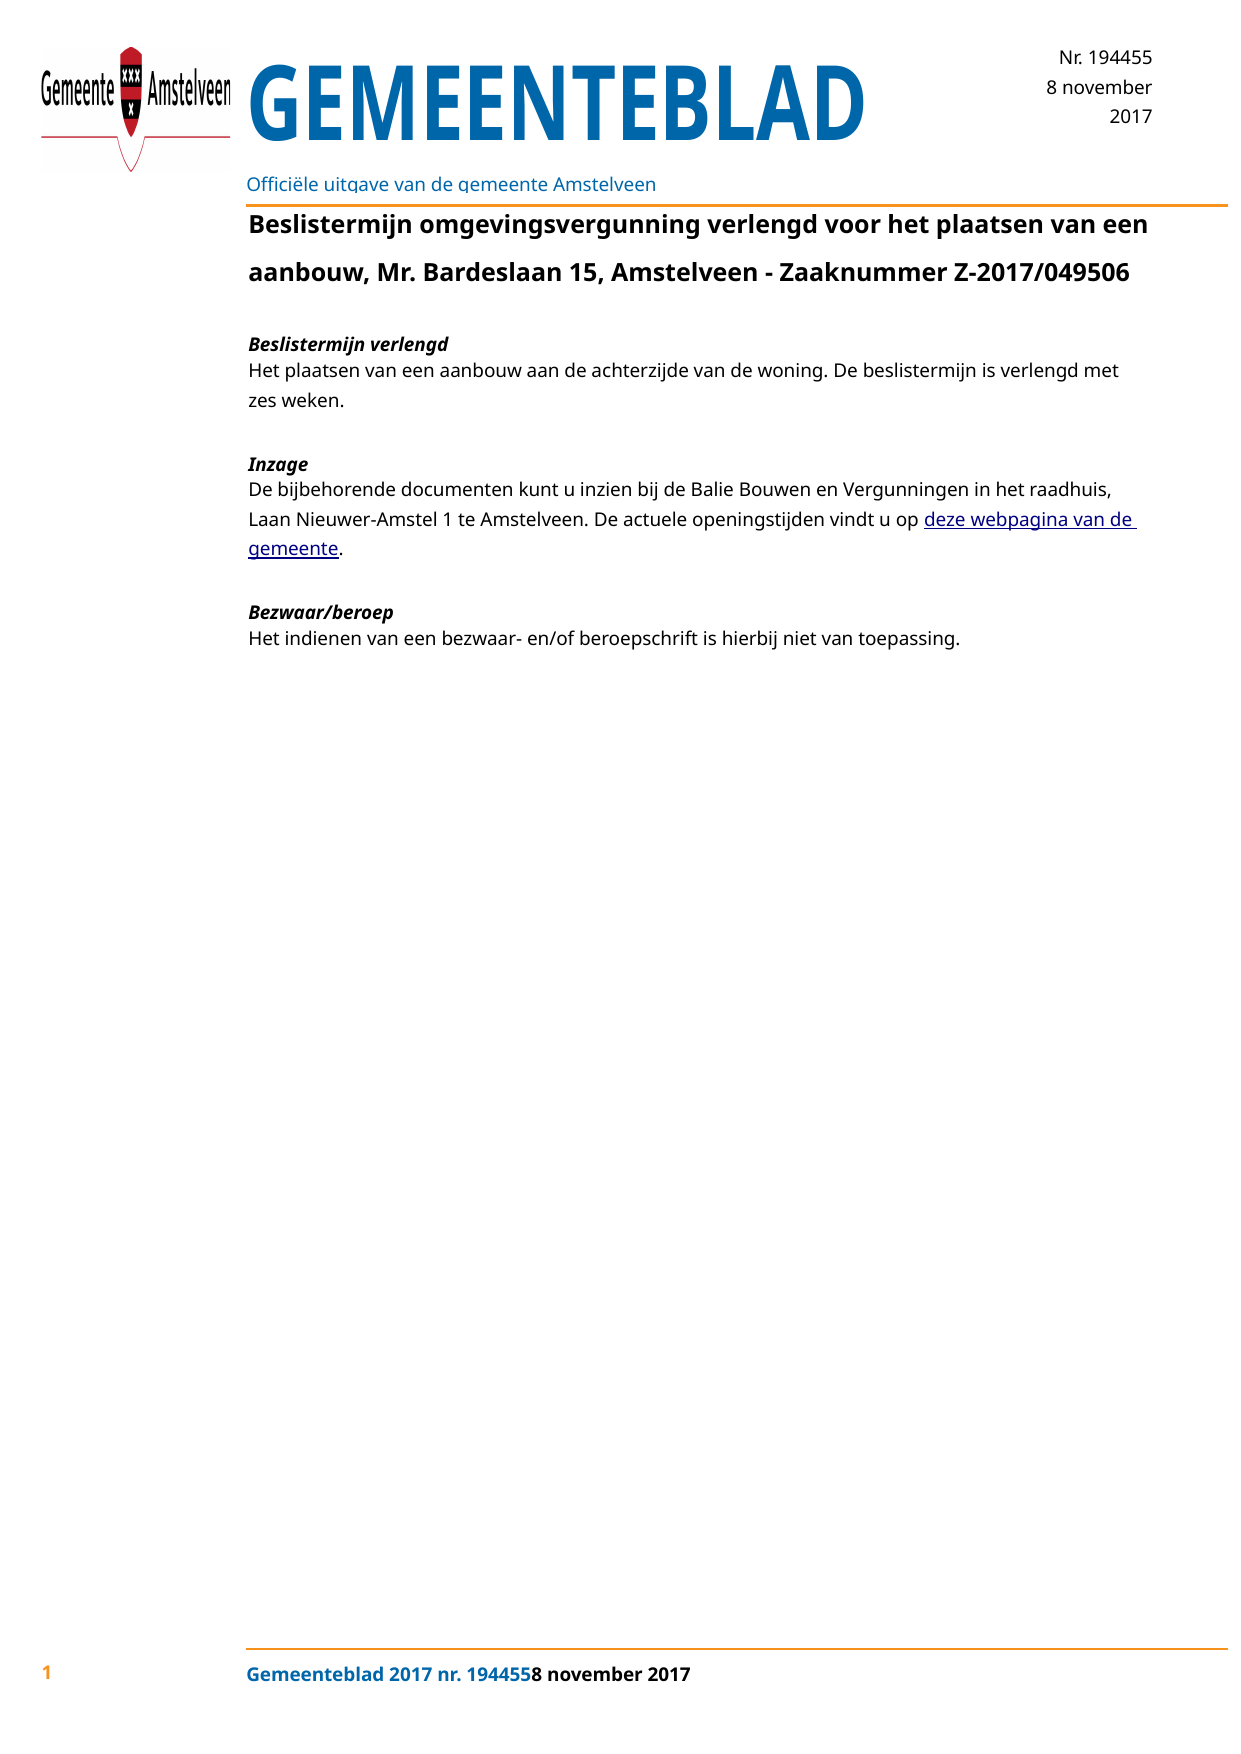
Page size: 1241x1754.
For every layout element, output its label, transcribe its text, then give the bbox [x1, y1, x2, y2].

text Het indienen van een bezwaar- en/of beroepschrift is hierbij niet van toepassing. [248, 625, 1152, 651]
text Beslistermijn omgevingsvergunning verlengd voor het plaatsen van een aanbouw, Mr. Bardeslaan 15, Amstelveen - Zaaknummer Z-2017/049506 [248, 207, 1152, 288]
picture [41, 47, 231, 172]
text Het plaatsen van een aanbouw aan de achterzijde van de woning. De beslistermijn is verlengd met zes weken. [248, 357, 1152, 412]
text Bezwaar/beroep [248, 599, 1152, 625]
text Beslistermijn verlengd [248, 331, 1152, 357]
text Inzage [248, 451, 1152, 476]
text De bijbehorende documenten kunt u inzien bij de Balie Bouwen en Vergunningen in het raadhuis, Laan Nieuwer-Amstel 1 te Amstelveen. De actuele openingstijden vindt u op deze webpagina van de gemeente. [248, 476, 1152, 561]
